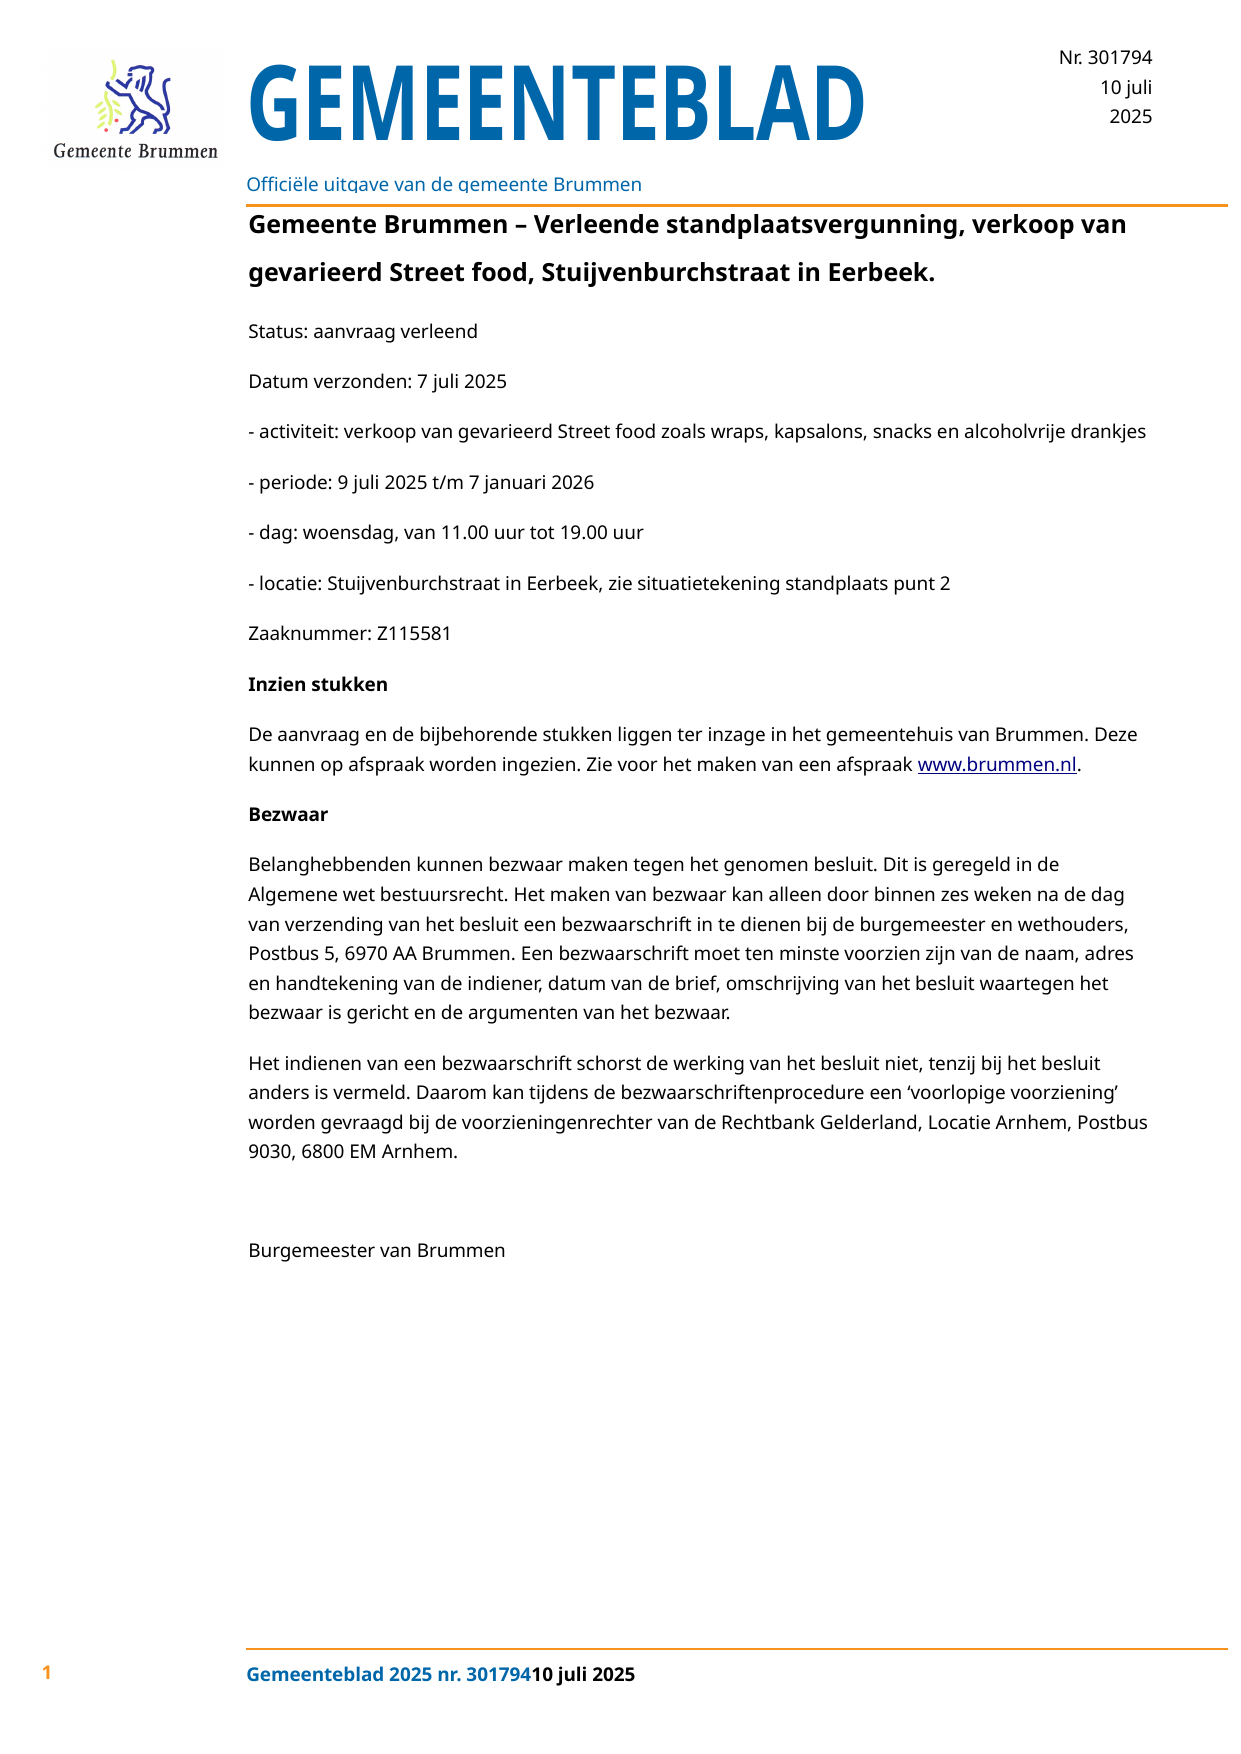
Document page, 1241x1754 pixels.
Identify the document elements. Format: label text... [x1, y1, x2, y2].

text - dag: woensdag, van 11.00 uur tot 19.00 uur [248, 519, 1152, 545]
text Gemeente Brummen – Verleende standplaatsvergunning, verkoop van gevarieerd Street food, Stuijvenburchstraat in Eerbeek. [248, 207, 1152, 288]
text - periode: 9 juli 2025 t/m 7 januari 2026 [248, 469, 1152, 495]
text - activiteit: verkoop van gevarieerd Street food zoals wraps, kapsalons, snacks en alcoholvrije drankjes [248, 419, 1152, 444]
text Het indienen van een bezwaarschrift schorst de werking van het besluit niet, tenzij bij het besluit anders is vermeld. Daarom kan tijdens de bezwaarschriftenprocedure een ‘voorlopige voorziening’ worden gevraagd bij de voorzieningenrechter van de Rechtbank Gelderland, Locatie Arnhem, Postbus 9030, 6800 EM Arnhem. [248, 1050, 1152, 1164]
text Zaaknummer: Z115581 [248, 620, 1152, 646]
text Bezwaar [248, 801, 1152, 827]
text De aanvraag en de bijbehorende stukken liggen ter inzage in het gemeentehuis van Brummen. Deze kunnen op afspraak worden ingezien. Zie voor het maken van een afspraak www.brummen.nl. [248, 721, 1152, 777]
text - locatie: Stuijvenburchstraat in Eerbeek, zie situatietekening standplaats punt 2 [248, 570, 1152, 596]
text Inzien stukken [248, 671, 1152, 697]
text Status: aanvraag verleend [248, 318, 1152, 344]
text Datum verzonden: 7 juli 2025 [248, 368, 1152, 394]
text Burgemeester van Brummen [248, 1237, 1152, 1263]
picture [41, 47, 231, 172]
text Belanghebbenden kunnen bezwaar maken tegen het genomen besluit. Dit is geregeld in de Algemene wet bestuursrecht. Het maken van bezwaar kan alleen door binnen zes weken na de dag van verzending van het besluit een bezwaarschrift in te dienen bij de burgemeester en wethouders, Postbus 5, 6970 AA Brummen. Een bezwaarschrift moet ten minste voorzien zijn van de naam, adres en handtekening van de indiener, datum van de brief, omschrijving van het besluit waartegen het bezwaar is gericht en de argumenten van het bezwaar. [248, 852, 1152, 1025]
